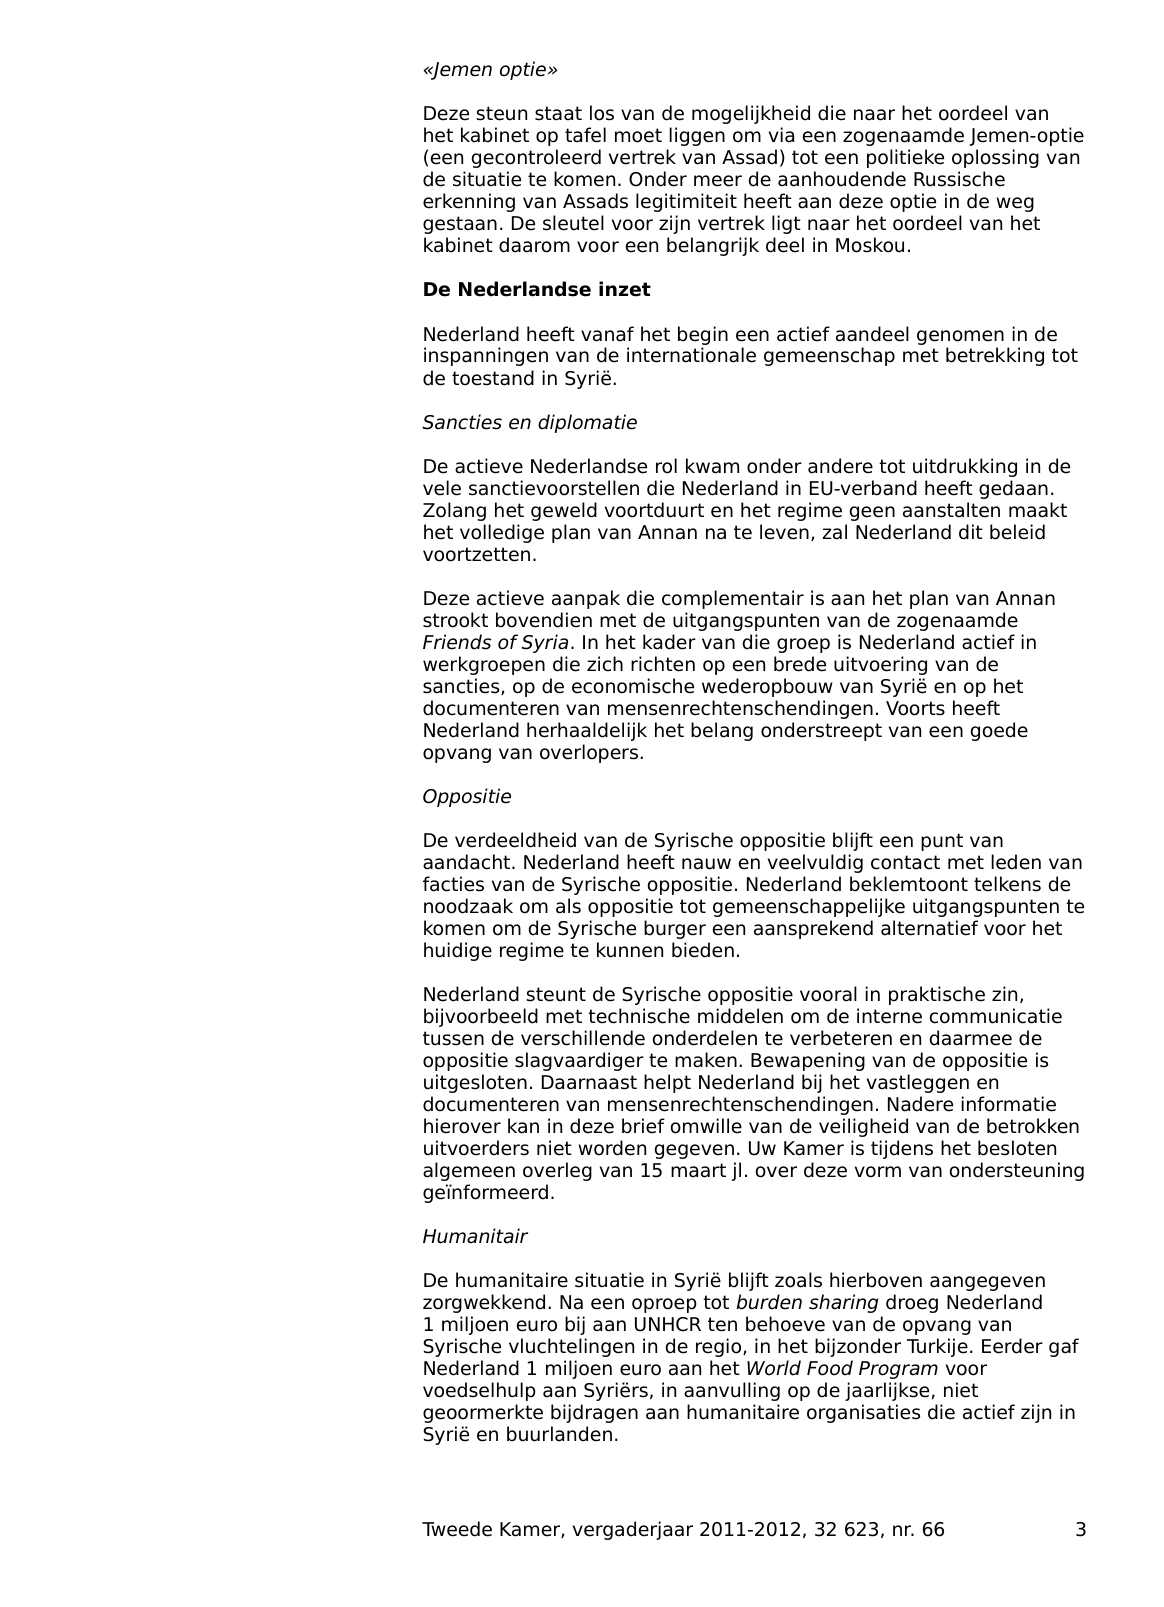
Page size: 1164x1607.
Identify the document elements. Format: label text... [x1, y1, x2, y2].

subtitle Sancties en diplomatie [422, 412, 1087, 433]
subtitle De Nederlandse inzet [422, 279, 1087, 301]
text Nederland steunt de Syrische oppositie vooral in praktische zin, bijvoorbeeld met technische middelen om de interne communicatie tussen de verschillende onderdelen te verbeteren en daarmee de oppositie slagvaardiger te maken. Bewapening van de oppositie is uitgesloten. Daarnaast helpt Nederland bij het vastleggen en documenteren van mensenrechtenschendingen. Nadere informatie hierover kan in deze brief omwille van de veiligheid van de betrokken uitvoerders niet worden gegeven. Uw Kamer is tijdens het besloten algemeen overleg van 15 maart jl. over deze vorm van ondersteuning geïnformeerd. [422, 984, 1087, 1204]
text Deze steun staat los van de mogelijkheid die naar het oordeel van het kabinet op tafel moet liggen om via een zogenaamde Jemen-optie (een gecontroleerd vertrek van Assad) tot een politieke oplossing van de situatie te komen. Onder meer de aanhoudende Russische erkenning van Assads legitimiteit heeft aan deze optie in de weg gestaan. De sleutel voor zijn vertrek ligt naar het oordeel van het kabinet daarom voor een belangrijk deel in Moskou. [422, 103, 1087, 257]
subtitle Oppositie [422, 786, 1087, 808]
subtitle «Jemen optie» [422, 59, 1087, 81]
subtitle Humanitair [422, 1226, 1087, 1248]
text De humanitaire situatie in Syrië blijft zoals hierboven aangegeven zorgwekkend. Na een oproep tot burden sharing droeg Nederland 1 miljoen euro bij aan UNHCR ten behoeve van de opvang van Syrische vluchtelingen in de regio, in het bijzonder Turkije. Eerder gaf Nederland 1 miljoen euro aan het World Food Program voor voedselhulp aan Syriërs, in aanvulling op de jaarlijkse, niet geoormerkte bijdragen aan humanitaire organisaties die actief zijn in Syrië en buurlanden. [422, 1270, 1087, 1446]
text Nederland heeft vanaf het begin een actief aandeel genomen in de inspanningen van de internationale gemeenschap met betrekking tot de toestand in Syrië. [422, 323, 1087, 389]
text Deze actieve aanpak die complementair is aan het plan van Annan strookt bovendien met de uitgangspunten van de zogenaamde Friends of Syria. In het kader van die groep is Nederland actief in werkgroepen die zich richten op een brede uitvoering van de sancties, op de economische wederopbouw van Syrië en op het documenteren van mensenrechtenschendingen. Voorts heeft Nederland herhaaldelijk het belang onderstreept van een goede opvang van overlopers. [422, 588, 1087, 764]
text De verdeeldheid van de Syrische oppositie blijft een punt van aandacht. Nederland heeft nauw en veelvuldig contact met leden van facties van de Syrische oppositie. Nederland beklemtoont telkens de noodzaak om als oppositie tot gemeenschappelijke uitgangspunten te komen om de Syrische burger een aansprekend alternatief voor het huidige regime te kunnen bieden. [422, 830, 1087, 962]
text De actieve Nederlandse rol kwam onder andere tot uitdrukking in de vele sanctievoorstellen die Nederland in EU-verband heeft gedaan. Zolang het geweld voortduurt en het regime geen aanstalten maakt het volledige plan van Annan na te leven, zal Nederland dit beleid voortzetten. [422, 456, 1087, 566]
